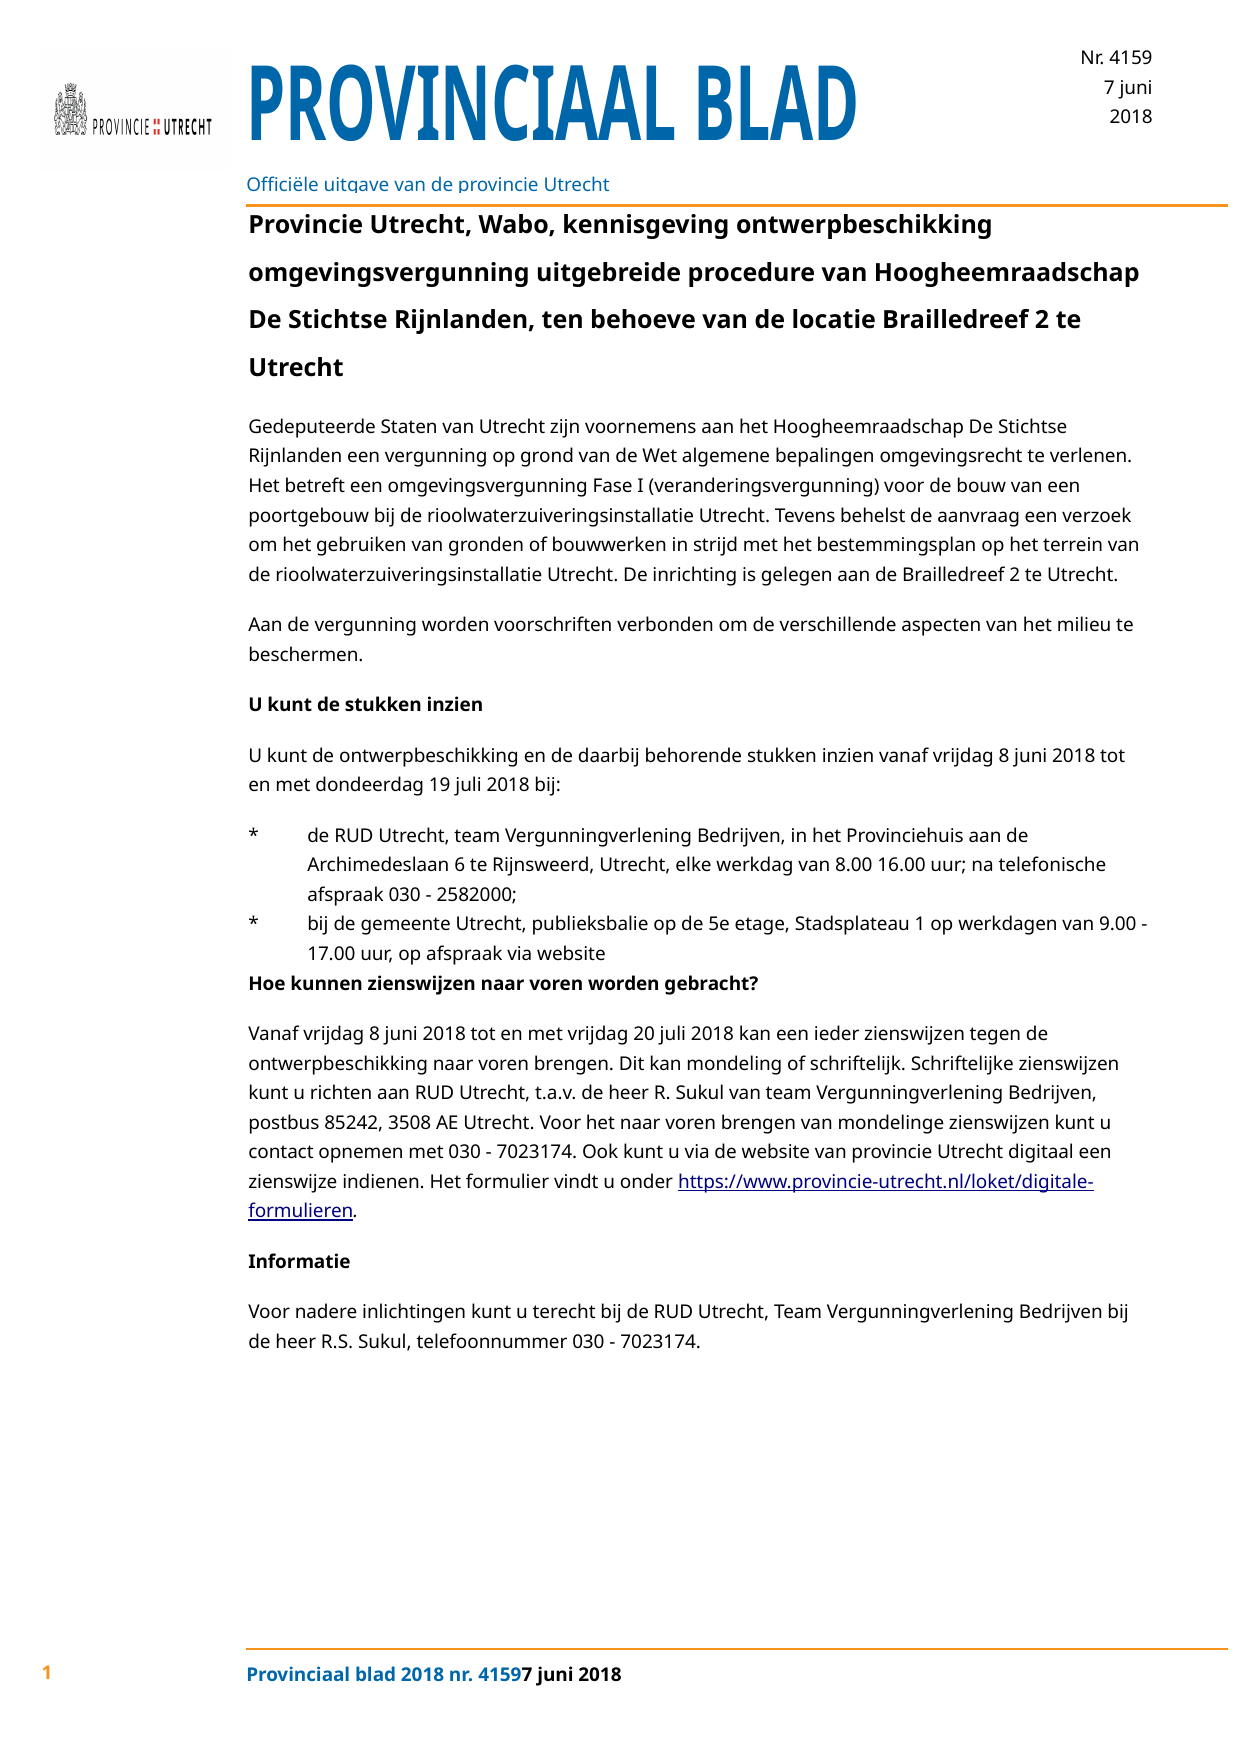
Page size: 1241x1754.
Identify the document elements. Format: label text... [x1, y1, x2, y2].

text Informatie [248, 1248, 1152, 1274]
text U kunt de ontwerpbeschikking en de daarbij beho­rende stukken inzien vanaf vrijdag 8 juni 2018 tot en met dondeerdag 19 juli 2018 bij: [248, 742, 1152, 797]
picture [41, 47, 231, 172]
text U kunt de stukken inzien [248, 691, 1152, 717]
text Provincie Utrecht, Wabo, kennisgeving ontwerpbeschikking omgevingsvergunning uitgebreide procedure van Hoogheemraadschap De Stichtse Rijnlanden, ten behoeve van de locatie Brailledreef 2 te Utrecht [248, 207, 1152, 384]
text Aan de vergunning worden voorschriften verbonden om de verschillende aspecten van het milieu te beschermen. [248, 611, 1152, 667]
text Voor nadere inlichtingen kunt u terecht bij de RUD Utrecht, Team Vergunningverlening Bedrijven bij de heer R.S. Sukul, telefoonnummer 030 - 7023174. [248, 1298, 1152, 1354]
list bij de gemeente Utrecht, publieksbalie op de 5e etage, Stadsplateau 1 op werkdagen van 9.00 - 17.00 uur, op afspraak via website [248, 911, 1152, 966]
text Vanaf vrijdag 8 juni 2018 tot en met vrijdag 20 juli 2018 kan een ieder zienswijzen tegen de ontwerpbeschikking naar voren brengen. Dit kan mondeling of schriftelijk. Schriftelijke zienswijzen kunt u richten aan RUD Utrecht, t.a.v. de heer R. Sukul van team Vergunningverlening Bedrijven, postbus 85242, 3508 AE Utrecht. Voor het naar voren brengen van mondelinge zienswijzen kunt u contact opnemen met 030 - 7023174. Ook kunt u via de website van provincie Utrecht digitaal een zienswijze indienen. Het formulier vindt u onder https://www.provincie-utrecht.nl/loket/digitale-formulieren. [248, 1020, 1152, 1223]
text Hoe kunnen zienswijzen naar voren worden gebracht? [248, 970, 1152, 996]
list de RUD Utrecht, team Vergunningverlening Bedrijven, in het Provinciehuis aan de Archimedeslaan 6 te Rijnsweerd, Utrecht, elke werkdag van 8.00 16.00 uur; na telefonische afspraak 030 - 2582000; [248, 822, 1152, 907]
text Gedeputeerde Staten van Utrecht zijn voornemens aan het Hoogheemraadschap De Stichtse Rijnlanden een vergunning op grond van de Wet algemene bepalingen omgevingsrecht te verlenen. Het betreft een omgevingsvergunning Fase I (veranderingsvergunning) voor de bouw van een poortgebouw bij de rioolwaterzuiveringsinstallatie Utrecht. Tevens behelst de aanvraag een verzoek om het gebruiken van gronden of bouwwerken in strijd met het bestemmingsplan op het terrein van de rioolwaterzuiveringsinstallatie Utrecht. De inrichting is gelegen aan de Brailledreef 2 te Utrecht. [248, 413, 1152, 587]
